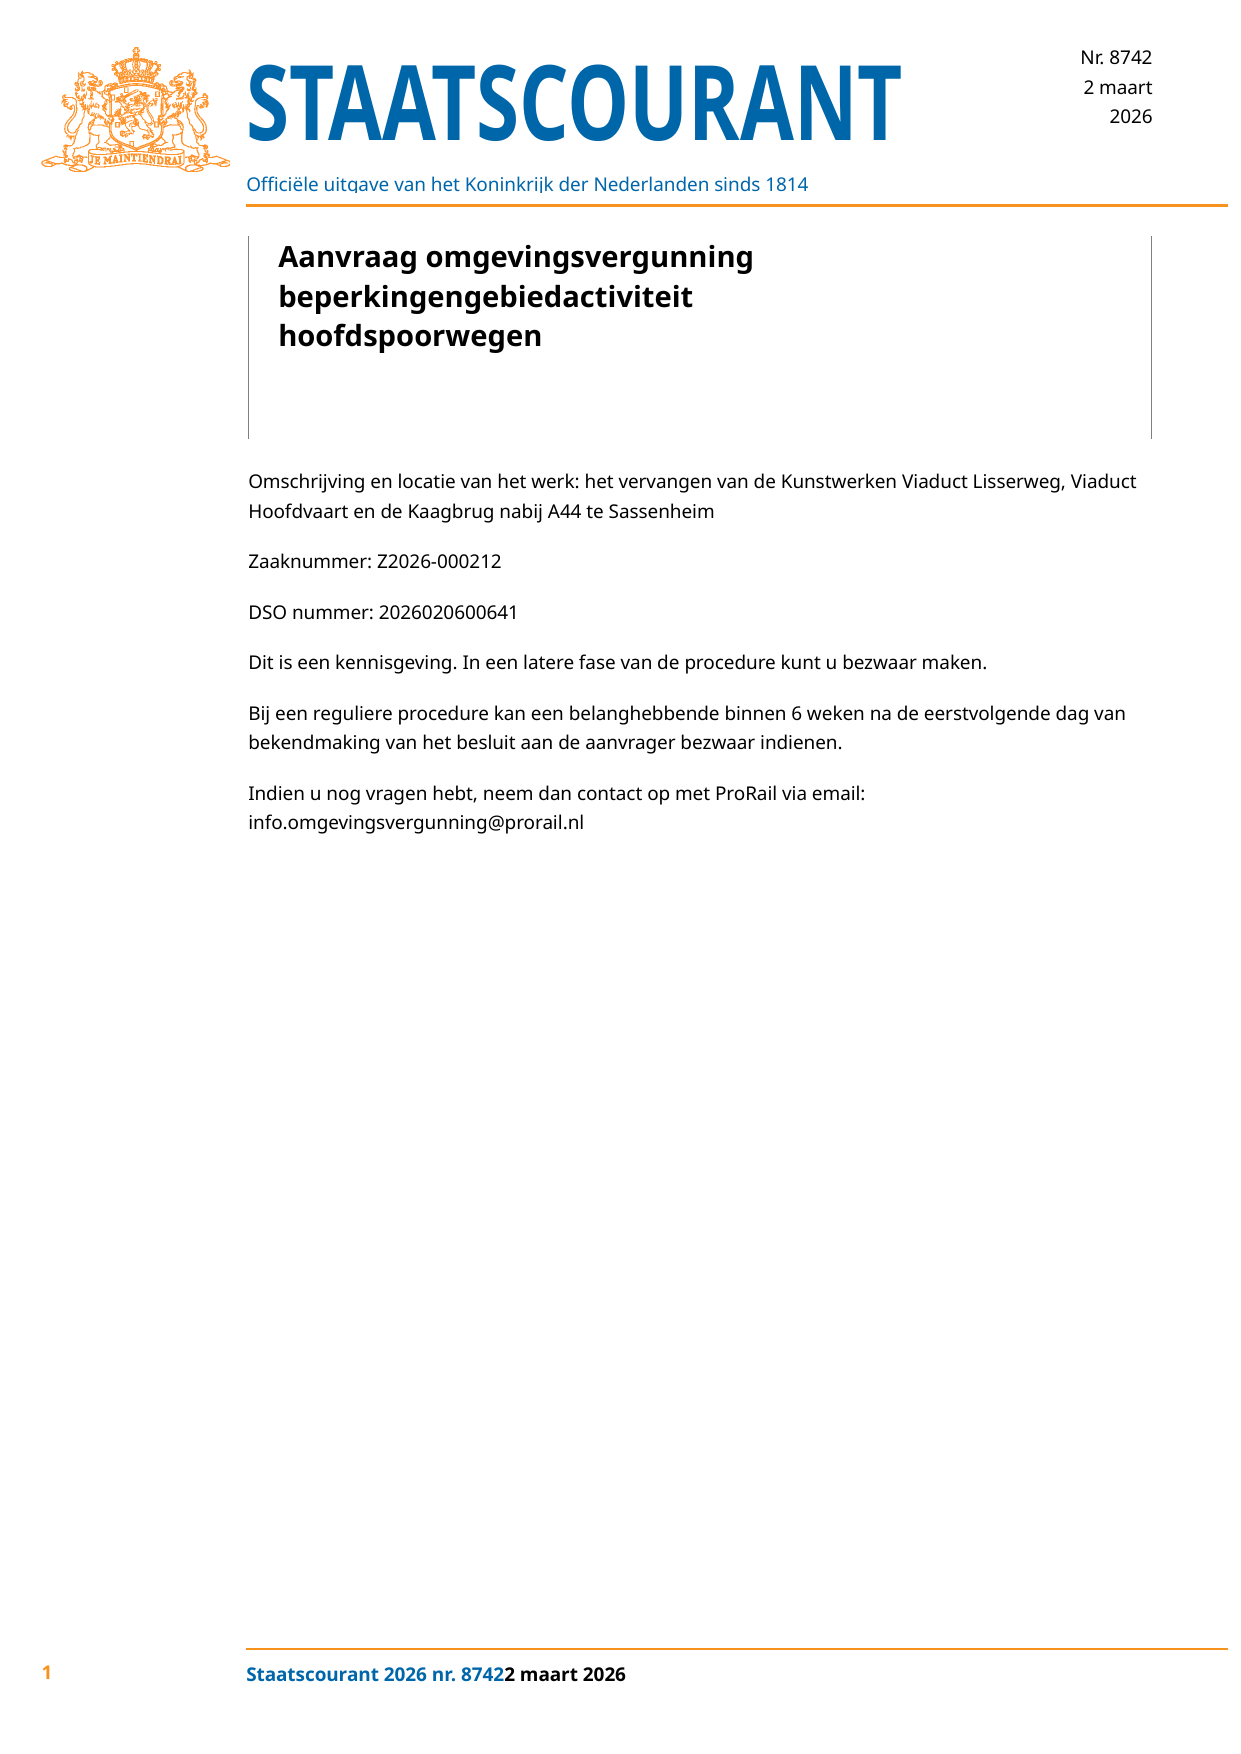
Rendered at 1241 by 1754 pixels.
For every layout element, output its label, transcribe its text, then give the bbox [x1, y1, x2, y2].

text Dit is een kennisgeving. In een latere fase van de procedure kunt u bezwaar maken. [248, 649, 1152, 675]
text Indien u nog vragen hebt, neem dan contact op met ProRail via email: info.omgevingsvergunning@prorail.nl [248, 780, 1152, 835]
text Bij een reguliere procedure kan een belanghebbende binnen 6 weken na de eerstvolgende dag van bekendmaking van het besluit aan de aanvrager bezwaar indienen. [248, 700, 1152, 755]
text Omschrijving en locatie van het werk: het vervangen van de Kunstwerken Viaduct Lisserweg, Viaduct Hoofdvaart en de Kaagbrug nabij A44 te Sassenheim [248, 469, 1152, 524]
picture [912, 236, 1090, 414]
text DSO nummer: 2026020600641 [248, 599, 1152, 625]
table_header [850, 414, 1151, 439]
picture [41, 47, 231, 172]
text Zaaknummer: Z2026-000212 [248, 549, 1152, 574]
table_header Aanvraag omgevingsvergunning beperkingengebiedactiviteit hoofdspoorwegen [249, 236, 850, 439]
table_header [850, 236, 912, 413]
table_header [1090, 236, 1151, 413]
